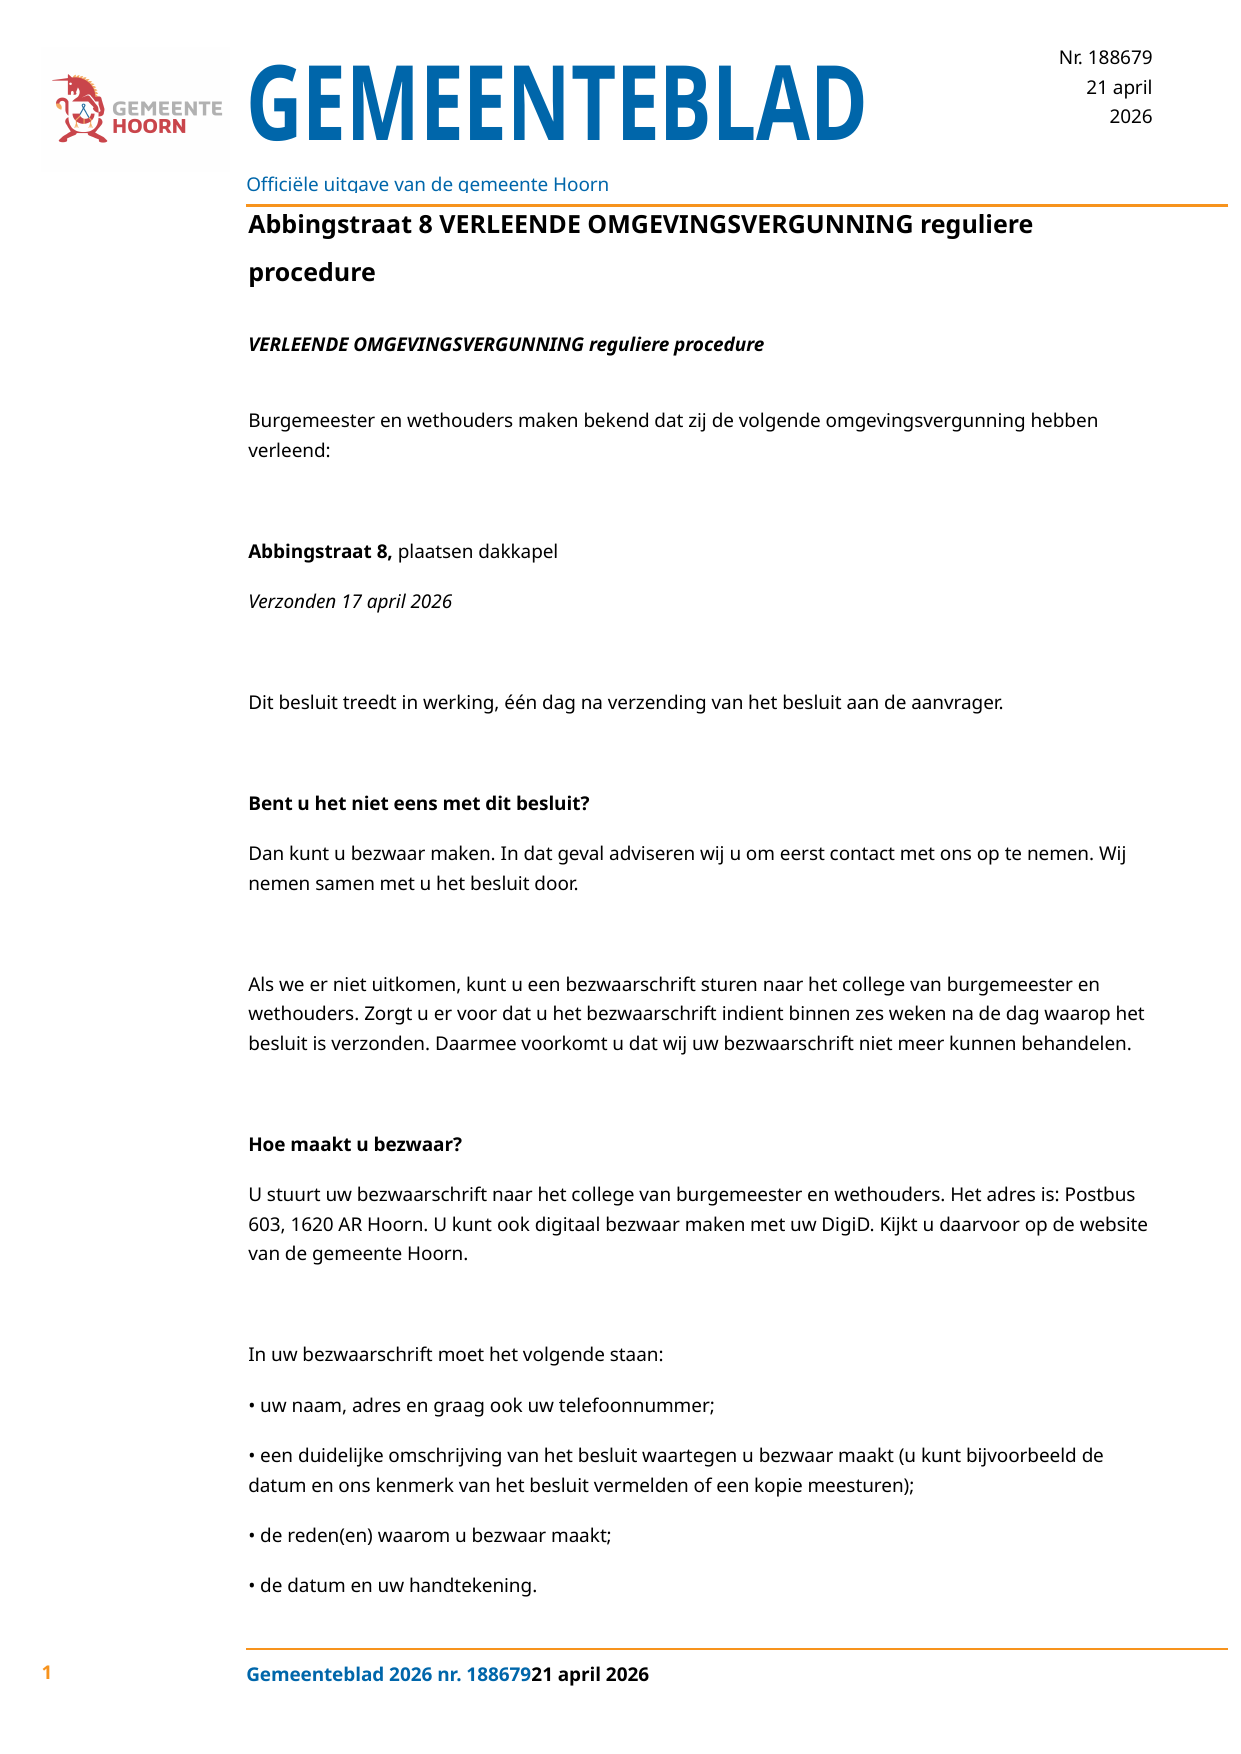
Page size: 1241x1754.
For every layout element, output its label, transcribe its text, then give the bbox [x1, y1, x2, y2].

text VERLEENDE OMGEVINGSVERGUNNING reguliere procedure [248, 331, 1152, 357]
text • de reden(en) waarom u bezwaar maakt; [248, 1522, 1152, 1548]
text Hoe maakt u bezwaar? [248, 1131, 1152, 1157]
text Dit besluit treedt in werking, één dag na verzending van het besluit aan de aanvrager. [248, 689, 1152, 715]
text Als we er niet uitkomen, kunt u een bezwaarschrift sturen naar het college van burgemeester en wethouders. Zorgt u er voor dat u het bezwaarschrift indient binnen zes weken na de dag waarop het besluit is verzonden. Daarmee voorkomt u dat wij uw bezwaarschrift niet meer kunnen behandelen. [248, 971, 1152, 1056]
text Verzonden 17 april 2026 [248, 588, 1152, 614]
text U stuurt uw bezwaarschrift naar het college van burgemeester en wethouders. Het adres is: Postbus 603, 1620 AR Hoorn. U kunt ook digitaal bezwaar maken met uw DigiD. Kijkt u daarvoor op de website van de gemeente Hoorn. [248, 1181, 1152, 1266]
text Burgemeester en wethouders maken bekend dat zij de volgende omgevingsvergunning hebben verleend: [248, 408, 1152, 463]
text • de datum en uw handtekening. [248, 1573, 1152, 1598]
text • uw naam, adres en graag ook uw telefoonnummer; [248, 1392, 1152, 1417]
picture [41, 47, 231, 172]
text In uw bezwaarschrift moet het volgende staan: [248, 1341, 1152, 1367]
text • een duidelijke omschrijving van het besluit waartegen u bezwaar maakt (u kunt bijvoorbeeld de datum en ons kenmerk van het besluit vermelden of een kopie meesturen); [248, 1442, 1152, 1497]
text Abbingstraat 8, plaatsen dakkapel [248, 538, 1152, 564]
text Bent u het niet eens met dit besluit? [248, 790, 1152, 816]
text Dan kunt u bezwaar maken. In dat geval adviseren wij u om eerst contact met ons op te nemen. Wij nemen samen met u het besluit door. [248, 841, 1152, 896]
text Abbingstraat 8 VERLEENDE OMGEVINGSVERGUNNING reguliere procedure [248, 207, 1152, 288]
